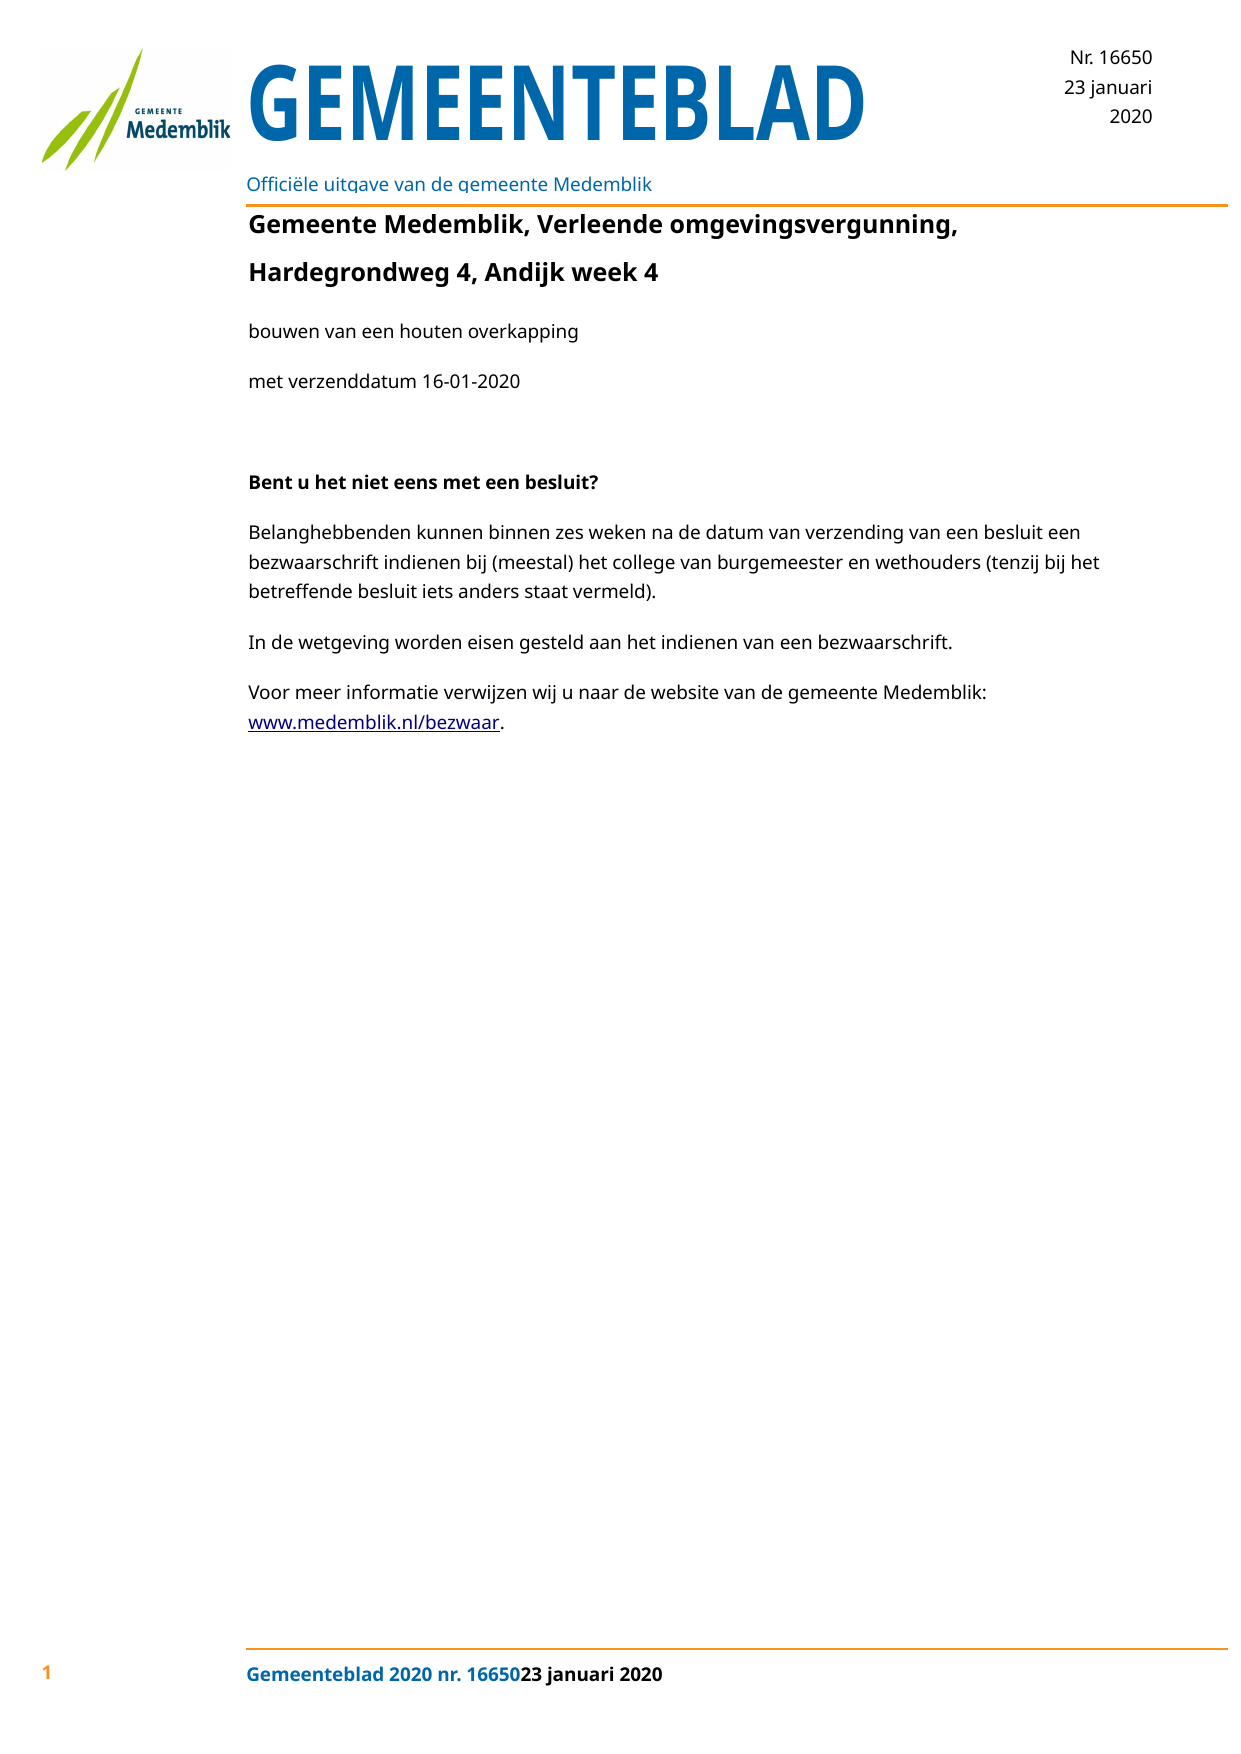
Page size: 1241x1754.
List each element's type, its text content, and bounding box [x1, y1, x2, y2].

text Gemeente Medemblik, Verleende omgevingsvergunning, Hardegrondweg 4, Andijk week 4 [248, 207, 1152, 288]
text Voor meer informatie verwijzen wij u naar de website van de gemeente Medemblik: www.medemblik.nl/bezwaar. [248, 679, 1152, 735]
text Bent u het niet eens met een besluit? [248, 469, 1152, 495]
text met verzenddatum 16-01-2020 [248, 368, 1152, 394]
text In de wetgeving worden eisen gesteld aan het indienen van een bezwaarschrift. [248, 629, 1152, 655]
text bouwen van een houten overkapping [248, 318, 1152, 344]
picture [41, 47, 231, 172]
text Belanghebbenden kunnen binnen zes weken na de datum van verzending van een besluit een bezwaarschrift indienen bij (meestal) het college van burgemeester en wethouders (tenzij bij het betreffende besluit iets anders staat vermeld). [248, 519, 1152, 604]
